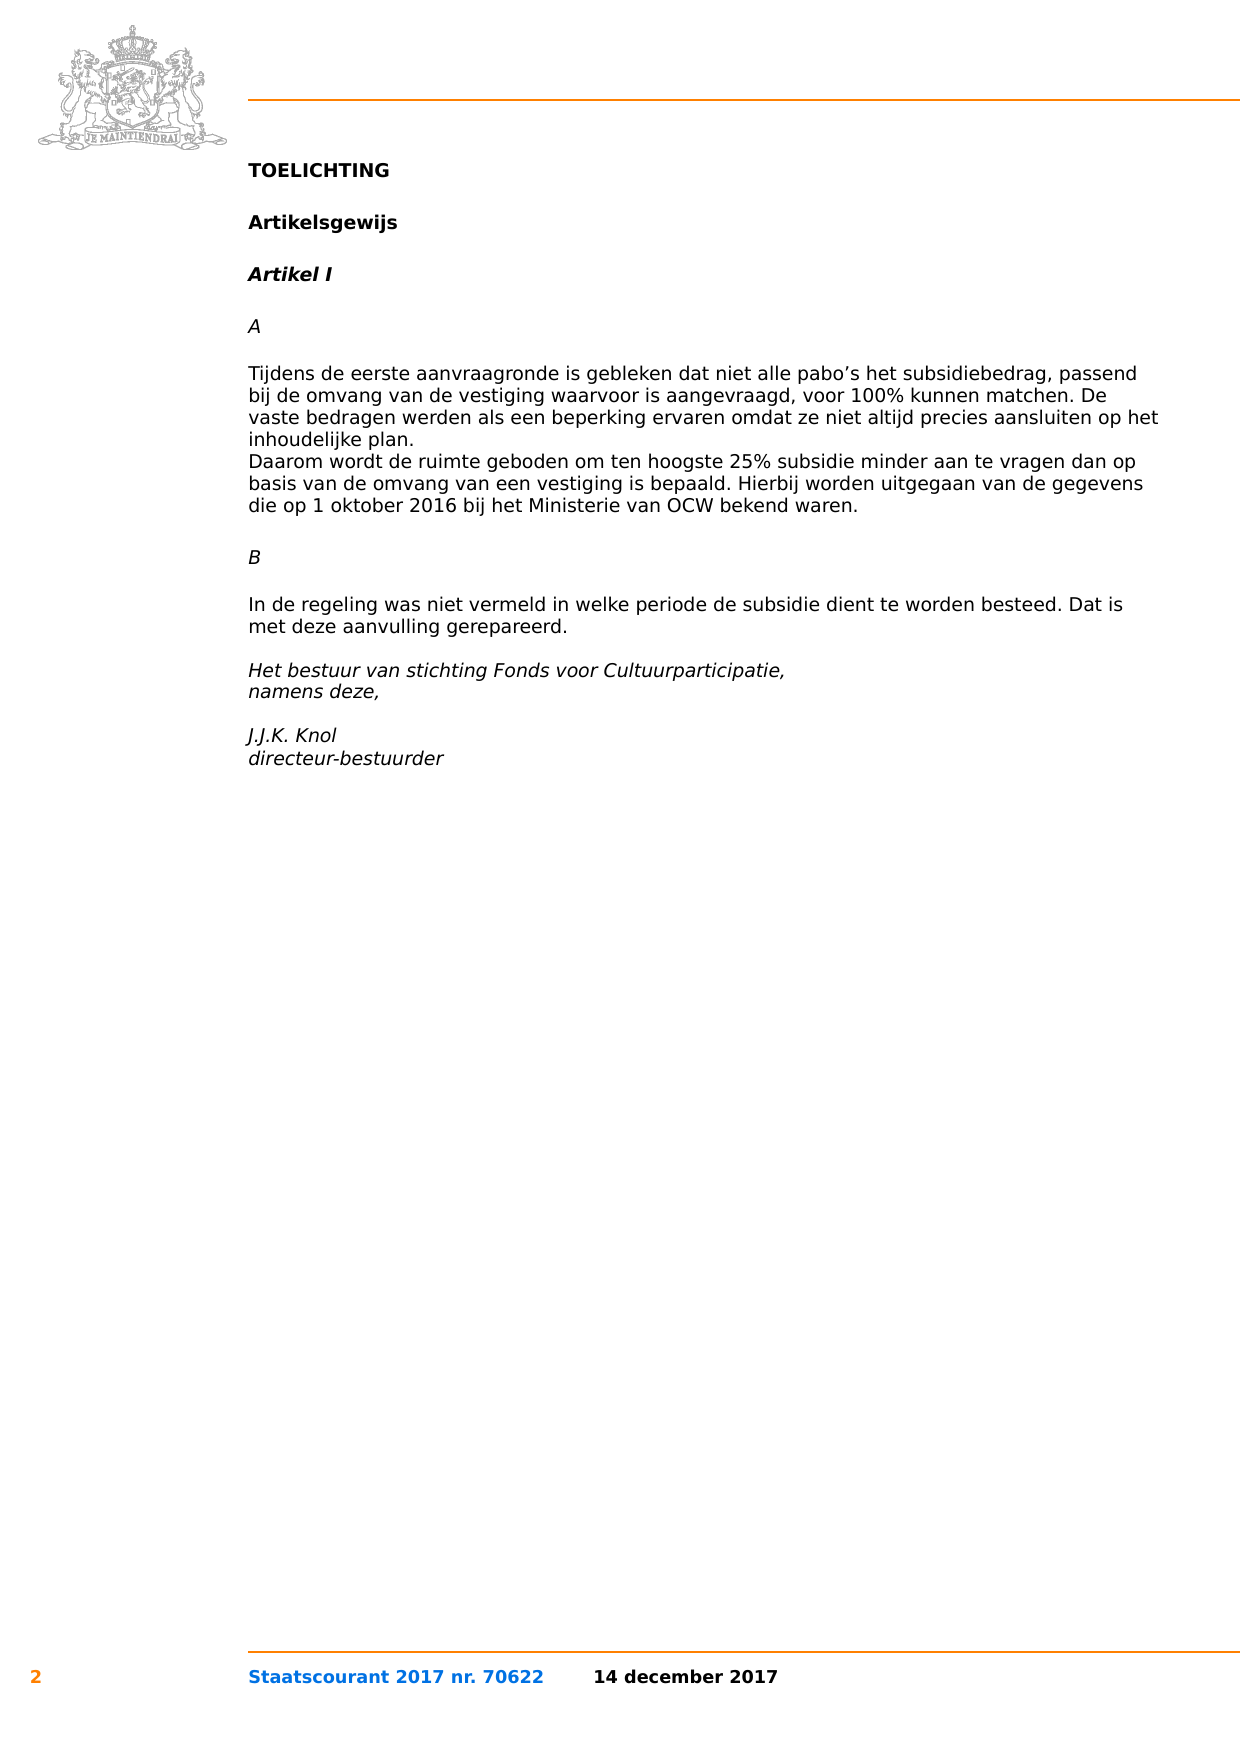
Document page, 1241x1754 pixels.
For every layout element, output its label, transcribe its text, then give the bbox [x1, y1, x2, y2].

subtitle B [248, 547, 1163, 569]
text Het bestuur van stichting Fonds voor Cultuurparticipatie, namens deze, J.J.K. Knol directeur-bestuurder [248, 659, 1163, 769]
picture [38, 25, 227, 150]
text Tijdens de eerste aanvraagronde is gebleken dat niet alle pabo’s het subsidiebedrag, passend bij de omvang van de vestiging waarvoor is aangevraagd, voor 100% kunnen matchen. De vaste bedragen werden als een beperking ervaren omdat ze niet altijd precies aansluiten op het inhoudelijke plan. [248, 363, 1163, 451]
text In de regeling was niet vermeld in welke periode de subsidie dient te worden besteed. Dat is met deze aanvulling gerepareerd. [248, 594, 1163, 638]
subtitle TOELICHTING [248, 160, 1163, 182]
subtitle Artikelsgewijs [248, 212, 1163, 234]
subtitle Artikel I [248, 264, 1163, 286]
text Daarom wordt de ruimte geboden om ten hoogste 25% subsidie minder aan te vragen dan op basis van de omvang van een vestiging is bepaald. Hierbij worden uitgegaan van de gegevens die op 1 oktober 2016 bij het Ministerie van OCW bekend waren. [248, 451, 1163, 517]
subtitle A [248, 316, 1163, 338]
